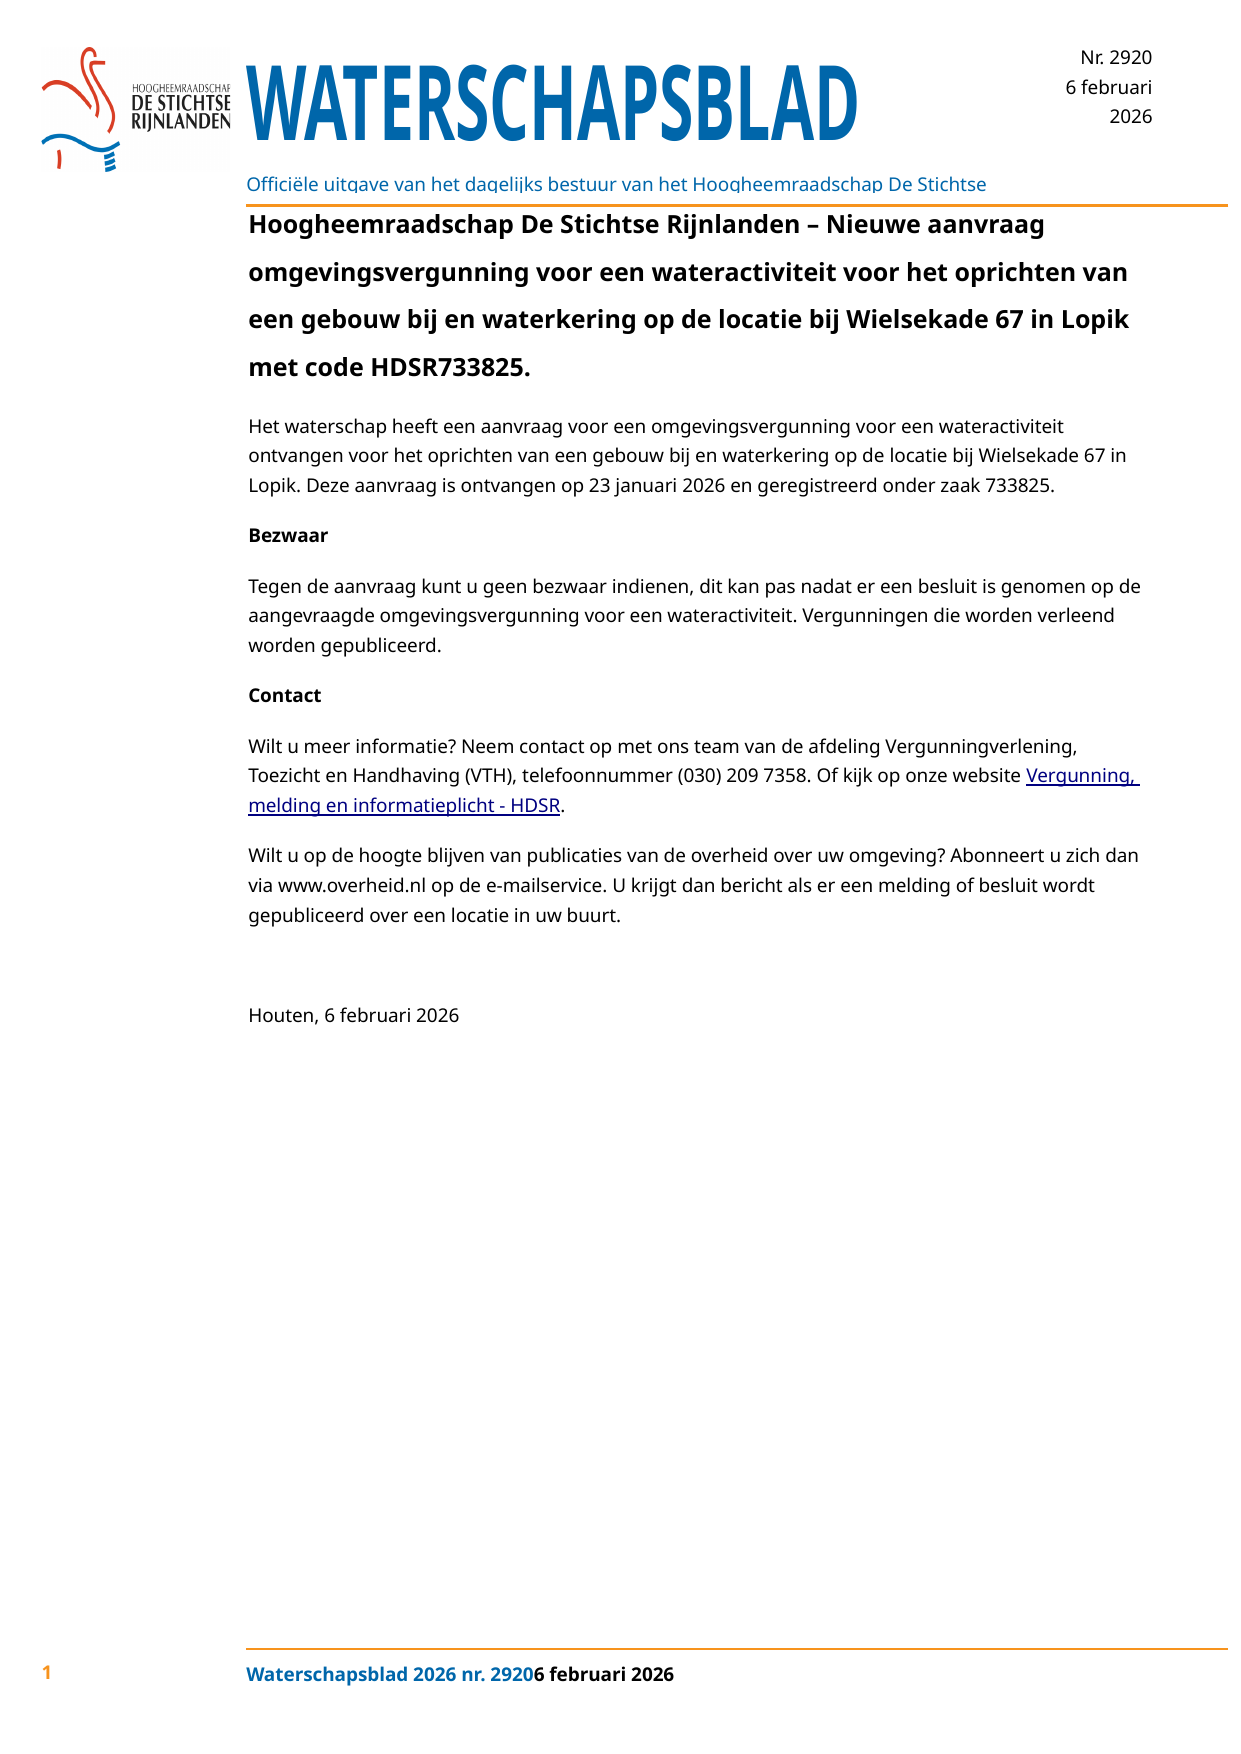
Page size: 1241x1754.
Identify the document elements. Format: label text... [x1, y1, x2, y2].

text Wilt u meer informatie? Neem contact op met ons team van de afdeling Vergunningverlening, Toezicht en Handhaving (VTH), telefoonnummer (030) 209 7358. Of kijk op onze website Vergunning, melding en informatieplicht - HDSR. [248, 733, 1152, 818]
text Hoogheemraadschap De Stichtse Rijnlanden – Nieuwe aanvraag omgevingsvergunning voor een wateractiviteit voor het oprichten van een gebouw bij en waterkering op de locatie bij Wielsekade 67 in Lopik met code HDSR733825. [248, 207, 1152, 384]
text Bezwaar [248, 523, 1152, 548]
picture [41, 47, 231, 172]
text Wilt u op de hoogte blijven van publicaties van de overheid over uw omgeving? Abonneert u zich dan via www.overheid.nl op de e-mailservice. U krijgt dan bericht als er een melding of besluit wordt gepubliceerd over een locatie in uw buurt. [248, 843, 1152, 928]
text Tegen de aanvraag kunt u geen bezwaar indienen, dit kan pas nadat er een besluit is genomen op de aangevraagde omgevingsvergunning voor een wateractiviteit. Vergunningen die worden verleend worden gepubliceerd. [248, 573, 1152, 658]
text Houten, 6 februari 2026 [248, 1003, 1152, 1028]
text Het waterschap heeft een aanvraag voor een omgevingsvergunning voor een wateractiviteit ontvangen voor het oprichten van een gebouw bij en waterkering op de locatie bij Wielsekade 67 in Lopik. Deze aanvraag is ontvangen op 23 januari 2026 en geregistreerd onder zaak 733825. [248, 413, 1152, 498]
text Contact [248, 683, 1152, 708]
